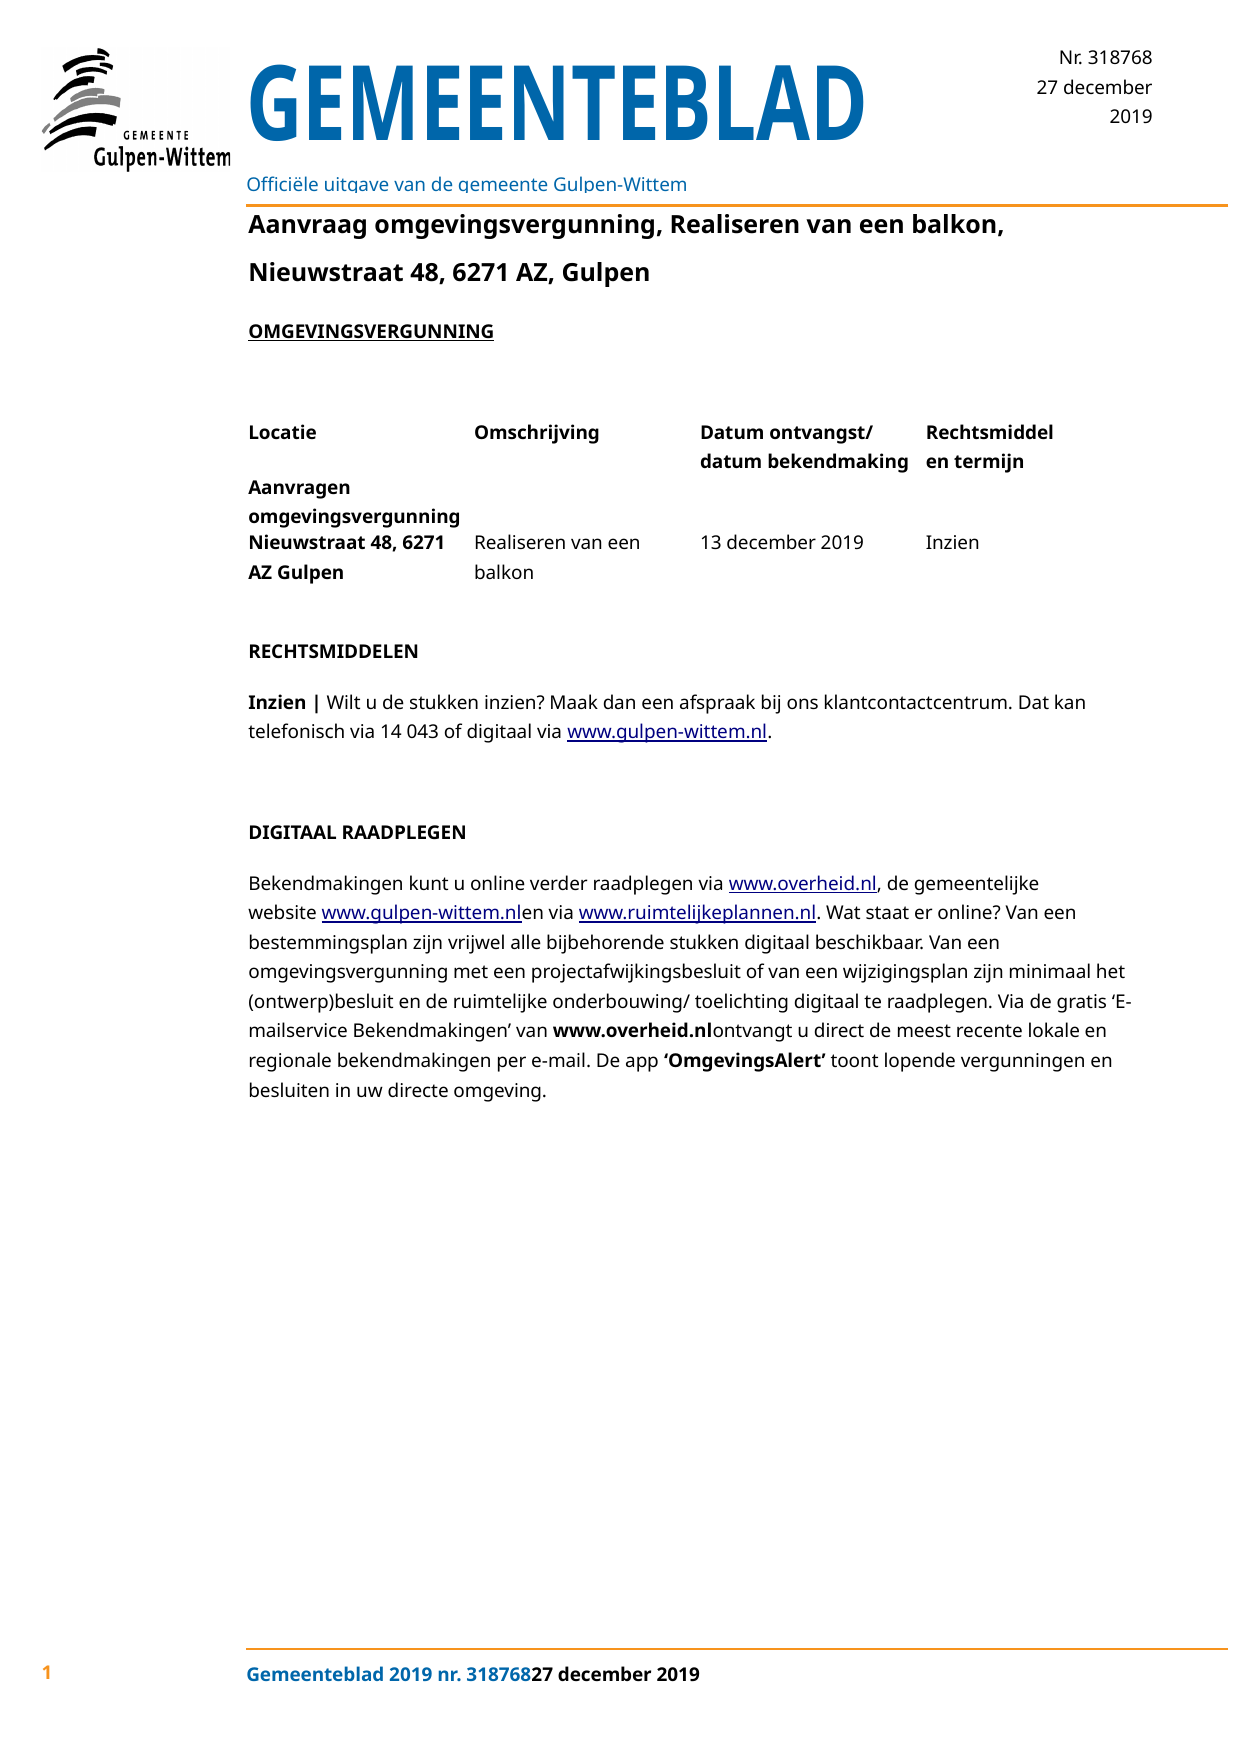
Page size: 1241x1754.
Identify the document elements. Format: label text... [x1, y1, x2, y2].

text Aanvraag omgevingsvergunning, Realiseren van een balkon, Nieuwstraat 48, 6271 AZ, Gulpen [248, 207, 1152, 288]
table_cell 13 december 2019 [700, 530, 926, 585]
table_header Omschrijving [474, 419, 700, 474]
picture [41, 47, 231, 172]
text OMGEVINGSVERGUNNING [248, 318, 1152, 344]
table_cell [926, 474, 1152, 529]
text Inzien | Wilt u de stukken inzien? Maak dan een afspraak bij ons klantcontactcentrum. Dat kan telefonisch via 14 043 of digitaal via www.gulpen-wittem.nl. [248, 689, 1152, 744]
table_cell [474, 474, 700, 529]
table_header Datum ontvangst/ datum bekendmaking [700, 419, 926, 474]
text DIGITAAL RAADPLEGEN [248, 819, 1152, 845]
table_cell Realiseren van een balkon [474, 530, 700, 585]
table_cell [700, 474, 926, 529]
table_header Locatie [248, 419, 474, 474]
table_cell Inzien [926, 530, 1152, 585]
text Bekendmakingen kunt u online verder raadplegen via www.overheid.nl, de gemeentelijke website www.gulpen-wittem.nlen via www.ruimtelijkeplannen.nl. Wat staat er online? Van een bestemmingsplan zijn vrijwel alle bijbehorende stukken digitaal beschikbaar. Van een omgevingsvergunning met een projectafwijkingsbesluit of van een wijzigingsplan zijn minimaal het (ontwerp)besluit en de ruimtelijke onderbouwing/ toelichting digitaal te raadplegen. Via de gratis ‘E-mailservice Bekendmakingen’ van www.overheid.nlontvangt u direct de meest recente lokale en regionale bekendmakingen per e-mail. De app ‘OmgevingsAlert’ toont lopende vergunningen en besluiten in uw directe omgeving. [248, 870, 1152, 1102]
table_cell Nieuwstraat 48, 6271 AZ Gulpen [248, 530, 474, 585]
text RECHTSMIDDELEN [248, 638, 1152, 664]
table_header Rechtsmiddel en termijn [926, 419, 1152, 474]
table_cell Aanvragen omgevingsvergunning [248, 474, 474, 529]
